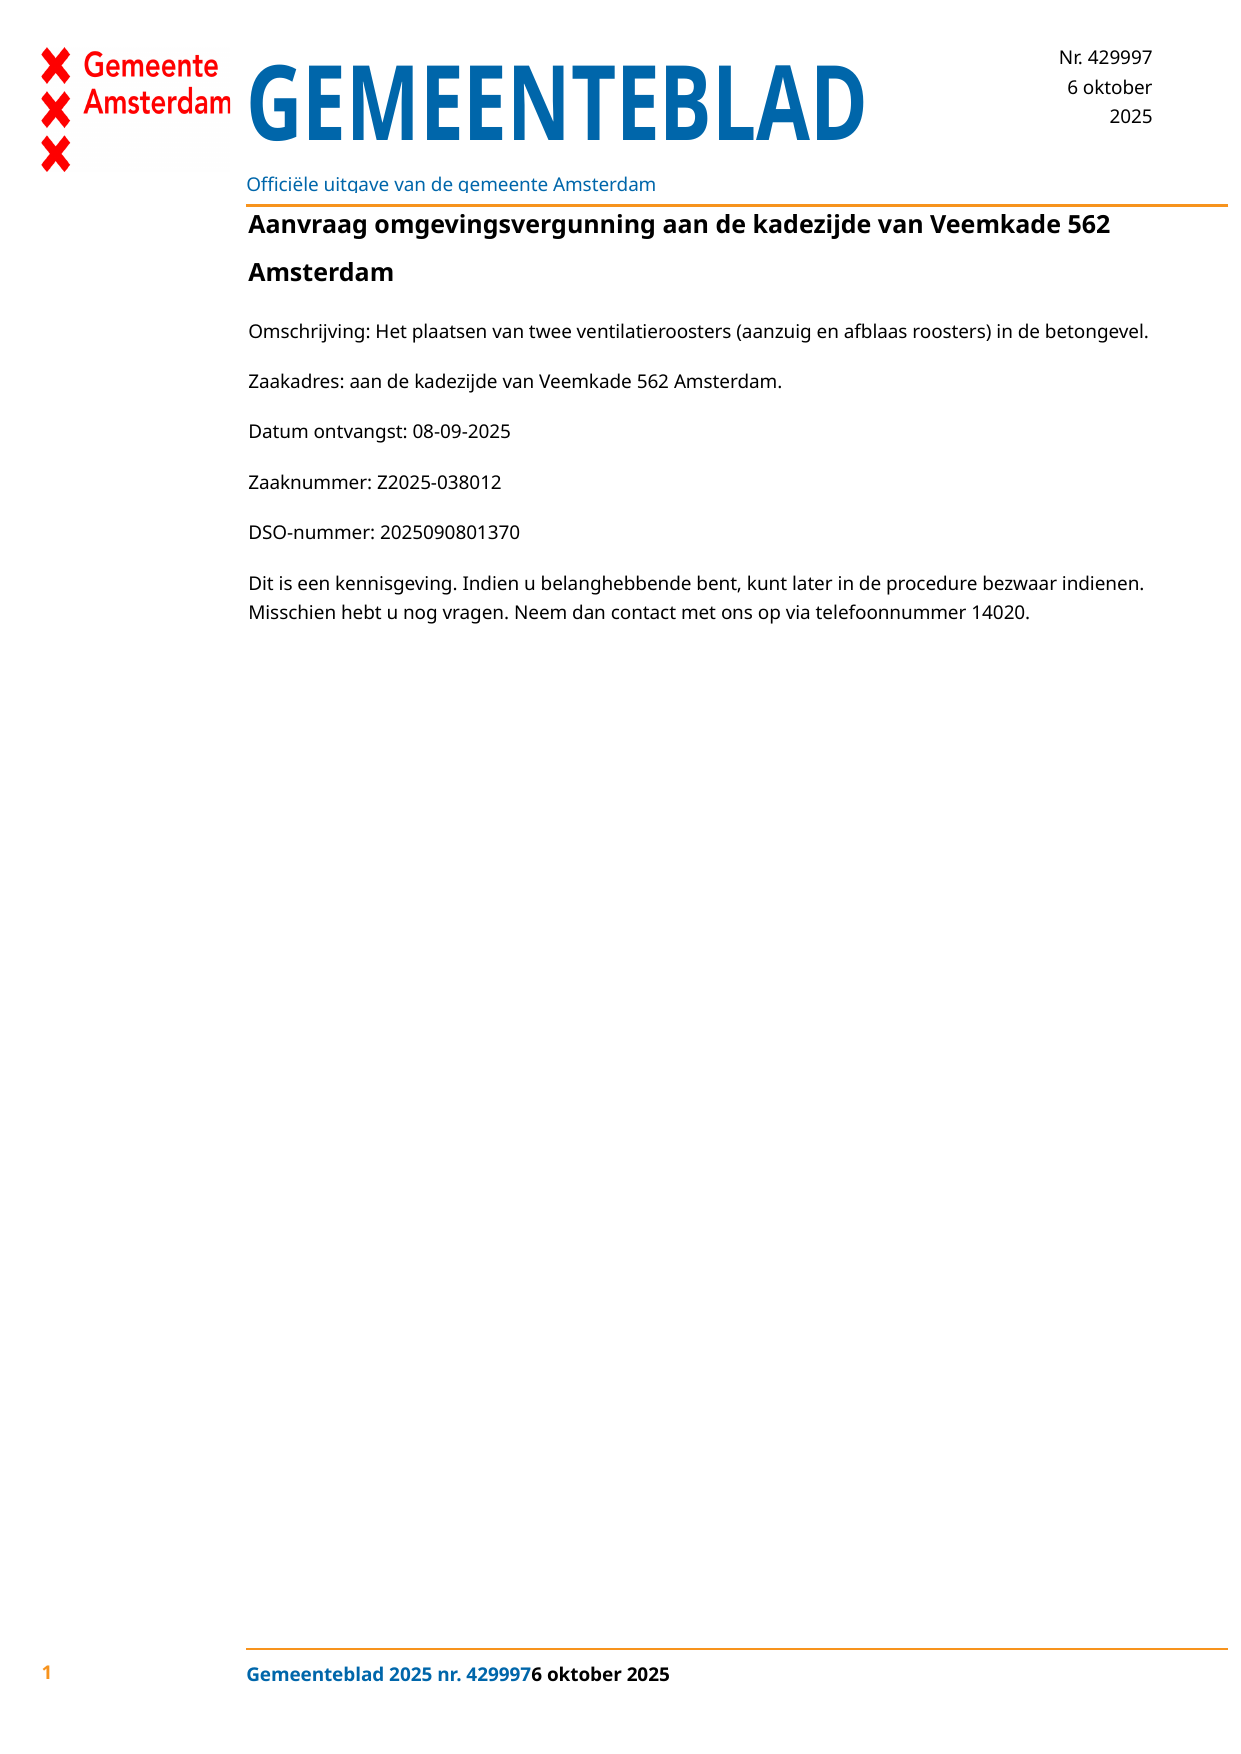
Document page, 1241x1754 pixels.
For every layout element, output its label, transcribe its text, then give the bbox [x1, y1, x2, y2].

text Datum ontvangst: 08-09-2025 [248, 419, 1152, 444]
text Aanvraag omgevingsvergunning aan de kadezijde van Veemkade 562 Amsterdam [248, 207, 1152, 288]
picture [41, 47, 231, 172]
text Zaaknummer: Z2025-038012 [248, 469, 1152, 495]
text Omschrijving: Het plaatsen van twee ventilatieroosters (aanzuig en afblaas roosters) in de betongevel. [248, 318, 1152, 344]
text Zaakadres: aan de kadezijde van Veemkade 562 Amsterdam. [248, 368, 1152, 394]
text DSO-nummer: 2025090801370 [248, 519, 1152, 545]
text Dit is een kennisgeving. Indien u belanghebbende bent, kunt later in de procedure bezwaar indienen. Misschien hebt u nog vragen. Neem dan contact met ons op via telefoonnummer 14020. [248, 570, 1152, 625]
